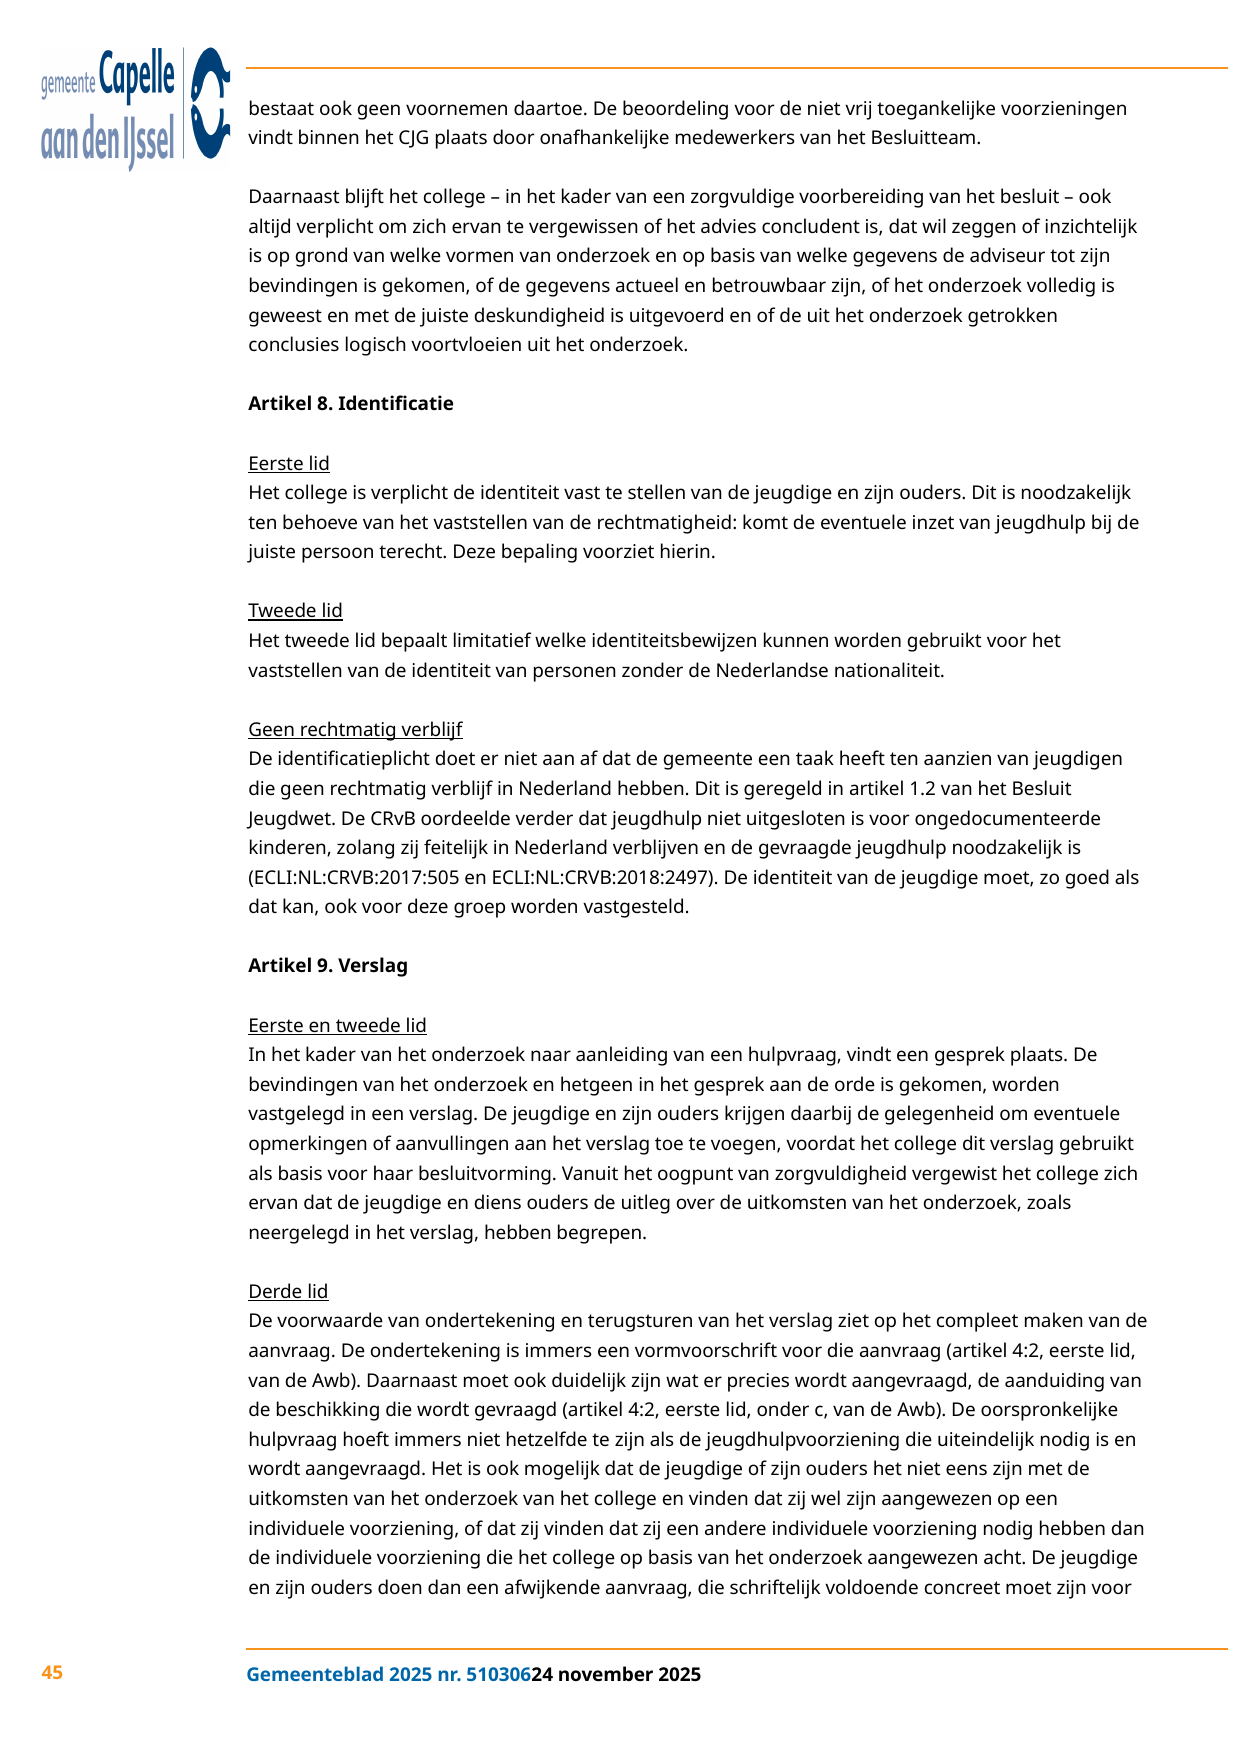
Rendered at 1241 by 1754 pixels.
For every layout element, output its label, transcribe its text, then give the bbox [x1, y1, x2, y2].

text bestaat ook geen voornemen daartoe. De beoordeling voor de niet vrij toegankelijke voorzieningen vindt binnen het CJG plaats door onafhankelijke medewerkers van het Besluitteam. [248, 95, 1152, 150]
text Eerste lid [248, 450, 1152, 476]
text De voorwaarde van ondertekening en terugsturen van het verslag ziet op het compleet maken van de aanvraag. De ondertekening is immers een vormvoorschrift voor die aanvraag (artikel 4:2, eerste lid, van de Awb). Daarnaast moet ook duidelijk zijn wat er precies wordt aangevraagd, de aanduiding van de beschikking die wordt gevraagd (artikel 4:2, eerste lid, onder c, van de Awb). De oorspronkelijke hulpvraag hoeft immers niet hetzelfde te zijn als de jeugdhulpvoorziening die uiteindelijk nodig is en wordt aangevraagd. Het is ook mogelijk dat de jeugdige of zijn ouders het niet eens zijn met de uitkomsten van het onderzoek van het college en vinden dat zij wel zijn aangewezen op een individuele voorziening, of dat zij vinden dat zij een andere individuele voorziening nodig hebben dan de individuele voorziening die het college op basis van het onderzoek aangewezen acht. De jeugdige en zijn ouders doen dan een afwijkende aanvraag, die schriftelijk voldoende concreet moet zijn voor [248, 1308, 1152, 1600]
text Tweede lid [248, 598, 1152, 623]
text Eerste en tweede lid [248, 1012, 1152, 1038]
text Het college is verplicht de identiteit vast te stellen van de jeugdige en zijn ouders. Dit is noodzakelijk ten behoeve van het vaststellen van de rechtmatigheid: komt de eventuele inzet van jeugdhulp bij de juiste persoon terecht. Deze bepaling voorziet hierin. [248, 479, 1152, 564]
text Derde lid [248, 1278, 1152, 1304]
text Daarnaast blijft het college – in het kader van een zorgvuldige voorbereiding van het besluit – ook altijd verplicht om zich ervan te vergewissen of het advies concludent is, dat wil zeggen of inzichtelijk is op grond van welke vormen van onderzoek en op basis van welke gegevens de adviseur tot zijn bevindingen is gekomen, of de gegevens actueel en betrouwbaar zijn, of het onderzoek volledig is geweest en met de juiste deskundigheid is uitgevoerd en of de uit het onderzoek getrokken conclusies logisch voortvloeien uit het onderzoek. [248, 183, 1152, 357]
text Het tweede lid bepaalt limitatief welke identiteitsbewijzen kunnen worden gebruikt voor het vaststellen van de identiteit van personen zonder de Nederlandse nationaliteit. [248, 627, 1152, 683]
text In het kader van het onderzoek naar aanleiding van een hulpvraag, vindt een gesprek plaats. De bevindingen van het onderzoek en hetgeen in het gesprek aan de orde is gekomen, worden vastgelegd in een verslag. De jeugdige en zijn ouders krijgen daarbij de gelegenheid om eventuele opmerkingen of aanvullingen aan het verslag toe te voegen, voordat het college dit verslag gebruikt als basis voor haar besluitvorming. Vanuit het oogpunt van zorgvuldigheid vergewist het college zich ervan dat de jeugdige en diens ouders de uitleg over de uitkomsten van het onderzoek, zoals neergelegd in het verslag, hebben begrepen. [248, 1041, 1152, 1245]
text Artikel 9. Verslag [248, 953, 1152, 978]
text De identificatieplicht doet er niet aan af dat de gemeente een taak heeft ten aanzien van jeugdigen die geen rechtmatig verblijf in Nederland hebben. Dit is geregeld in artikel 1.2 van het Besluit Jeugdwet. De CRvB oordeelde verder dat jeugdhulp niet uitgesloten is voor ongedocumenteerde kinderen, zolang zij feitelijk in Nederland verblijven en de gevraagde jeugdhulp noodzakelijk is (ECLI:NL:CRVB:2017:505 en ECLI:NL:CRVB:2018:2497). De identiteit van de jeugdige moet, zo goed als dat kan, ook voor deze groep worden vastgesteld. [248, 746, 1152, 919]
picture [41, 47, 231, 172]
text Artikel 8. Identificatie [248, 391, 1152, 416]
text Geen rechtmatig verblijf [248, 716, 1152, 742]
